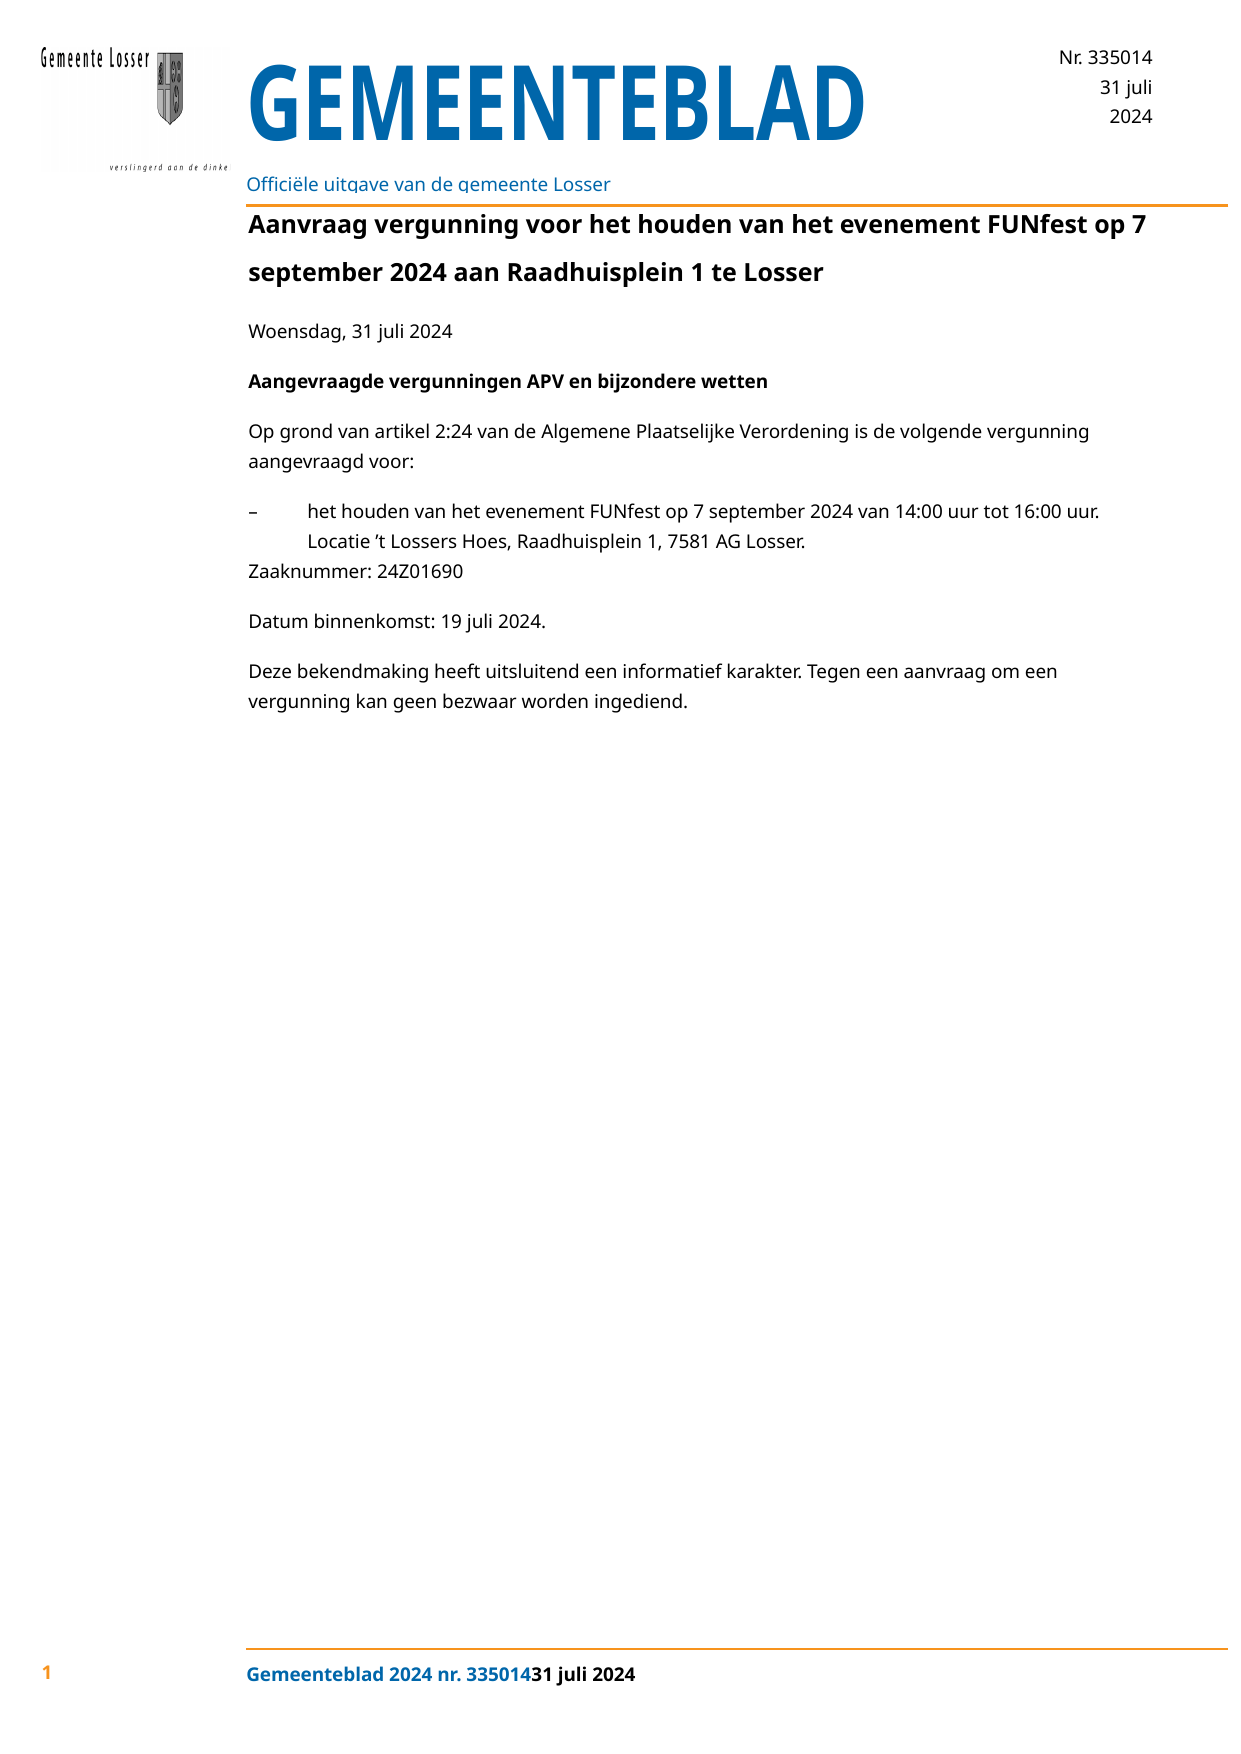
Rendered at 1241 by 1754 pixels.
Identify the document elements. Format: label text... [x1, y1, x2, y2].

list het houden van het evenement FUNfest op 7 september 2024 van 14:00 uur tot 16:00 uur. Locatie ’t Lossers Hoes, Raadhuisplein 1, 7581 AG Losser. [248, 499, 1152, 554]
text Datum binnenkomst: 19 juli 2024. [248, 608, 1152, 634]
text Aanvraag vergunning voor het houden van het evenement FUNfest op 7 september 2024 aan Raadhuisplein 1 te Losser [248, 207, 1152, 288]
text Zaaknummer: 24Z01690 [248, 558, 1152, 584]
text Woensdag, 31 juli 2024 [248, 318, 1152, 344]
text Op grond van artikel 2:24 van de Algemene Plaatselijke Verordening is de volgende vergunning aangevraagd voor: [248, 419, 1152, 474]
picture [41, 47, 231, 172]
text Aangevraagde vergunningen APV en bijzondere wetten [248, 368, 1152, 394]
text Deze bekendmaking heeft uitsluitend een informatief karakter. Tegen een aanvraag om een vergunning kan geen bezwaar worden ingediend. [248, 659, 1152, 714]
